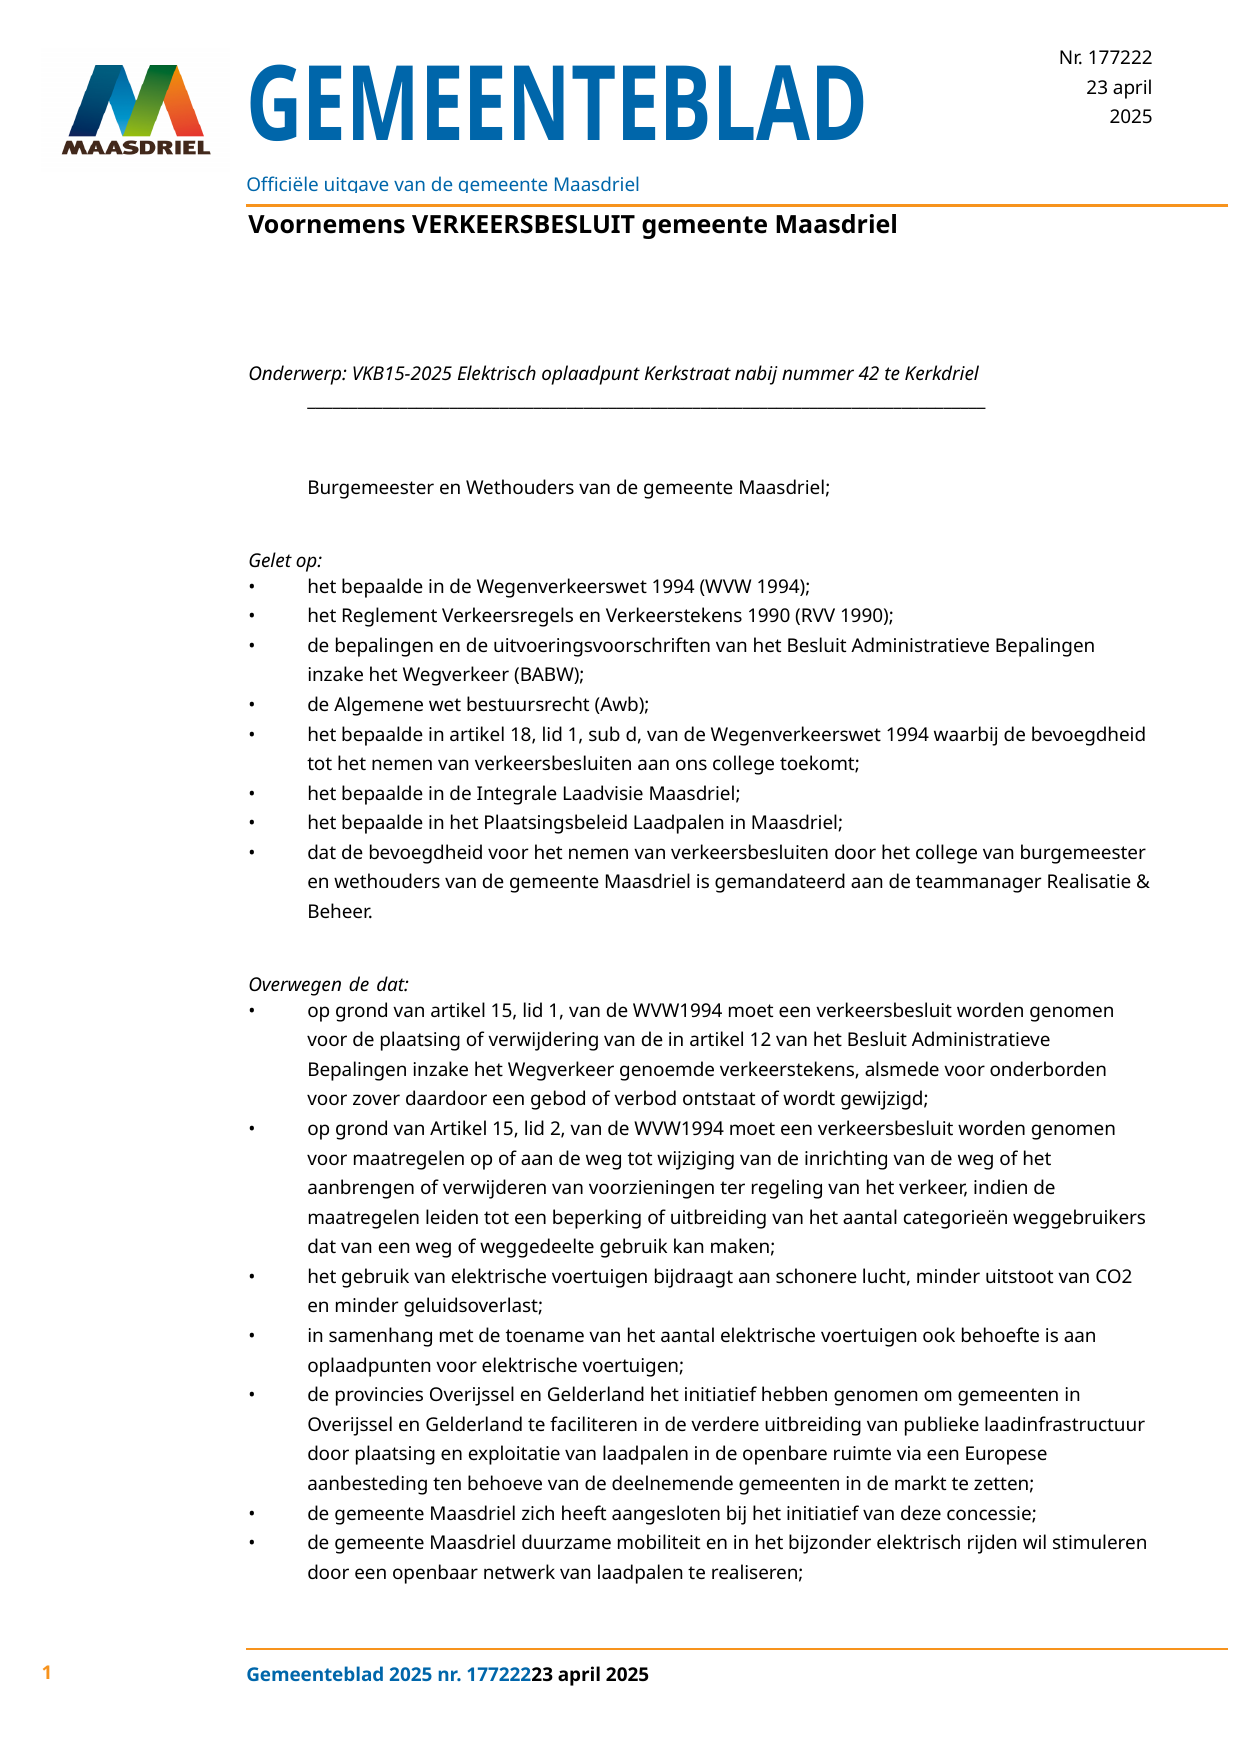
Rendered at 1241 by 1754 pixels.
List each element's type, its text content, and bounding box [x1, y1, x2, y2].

text Onderwerp: VKB15-2025 Elektrisch oplaadpunt Kerkstraat nabij nummer 42 te Kerkdriel [248, 360, 1152, 386]
list in samenhang met de toename van het aantal elektrische voertuigen ook behoefte is aan oplaadpunten voor elektrische voertuigen; [248, 1322, 1152, 1377]
list het Reglement Verkeersregels en Verkeerstekens 1990 (RVV 1990); [248, 602, 1152, 628]
list de Algemene wet bestuursrecht (Awb); [248, 691, 1152, 717]
text Voornemens VERKEERSBESLUIT gemeente Maasdriel [248, 207, 1152, 241]
list het gebruik van elektrische voertuigen bijdraagt aan schonere lucht, minder uitstoot van CO2 en minder geluidsoverlast; [248, 1263, 1152, 1318]
list _________________________________________________________________________________ [248, 386, 1152, 411]
list dat de bevoegdheid voor het nemen van verkeersbesluiten door het college van burgemeester en wethouders van de gemeente Maasdriel is gemandateerd aan de teammanager Realisatie & Beheer. [248, 839, 1152, 924]
text Overwegen de dat: [248, 971, 1152, 997]
picture [41, 47, 231, 172]
list op grond van artikel 15, lid 1, van de WVW1994 moet een verkeersbesluit worden genomen voor de plaatsing of verwijdering van de in artikel 12 van het Besluit Administratieve Bepalingen inzake het Wegverkeer genoemde verkeerstekens, alsmede voor onderborden voor zover daardoor een gebod of verbod ontstaat of wordt gewijzigd; [248, 997, 1152, 1111]
list de bepalingen en de uitvoeringsvoorschriften van het Besluit Administratieve Bepalingen inzake het Wegverkeer (BABW); [248, 632, 1152, 687]
list Burgemeester en Wethouders van de gemeente Maasdriel; [248, 474, 1152, 500]
list het bepaalde in de Wegenverkeerswet 1994 (WVW 1994); [248, 573, 1152, 599]
list het bepaalde in het Plaatsingsbeleid Laadpalen in Maasdriel; [248, 809, 1152, 835]
list het bepaalde in de Integrale Laadvisie Maasdriel; [248, 780, 1152, 806]
list het bepaalde in artikel 18, lid 1, sub d, van de Wegenverkeerswet 1994 waarbij de bevoegdheid tot het nemen van verkeersbesluiten aan ons college toekomt; [248, 721, 1152, 776]
list de gemeente Maasdriel zich heeft aangesloten bij het initiatief van deze concessie; [248, 1500, 1152, 1525]
text Gelet op: [248, 547, 1152, 573]
list op grond van Artikel 15, lid 2, van de WVW1994 moet een verkeersbesluit worden genomen voor maatregelen op of aan de weg tot wijziging van de inrichting van de weg of het aanbrengen of verwijderen van voorzieningen ter regeling van het verkeer, indien de maatregelen leiden tot een beperking of uitbreiding van het aantal categorieën weggebruikers dat van een weg of weggedeelte gebruik kan maken; [248, 1115, 1152, 1259]
list de provincies Overijssel en Gelderland het initiatief hebben genomen om gemeenten in Overijssel en Gelderland te faciliteren in de verdere uitbreiding van publieke laadinfrastructuur door plaatsing en exploitatie van laadpalen in de openbare ruimte via een Europese aanbesteding ten behoeve van de deelnemende gemeenten in de markt te zetten; [248, 1381, 1152, 1496]
list de gemeente Maasdriel duurzame mobiliteit en in het bijzonder elektrisch rijden wil stimuleren door een openbaar netwerk van laadpalen te realiseren; [248, 1529, 1152, 1584]
